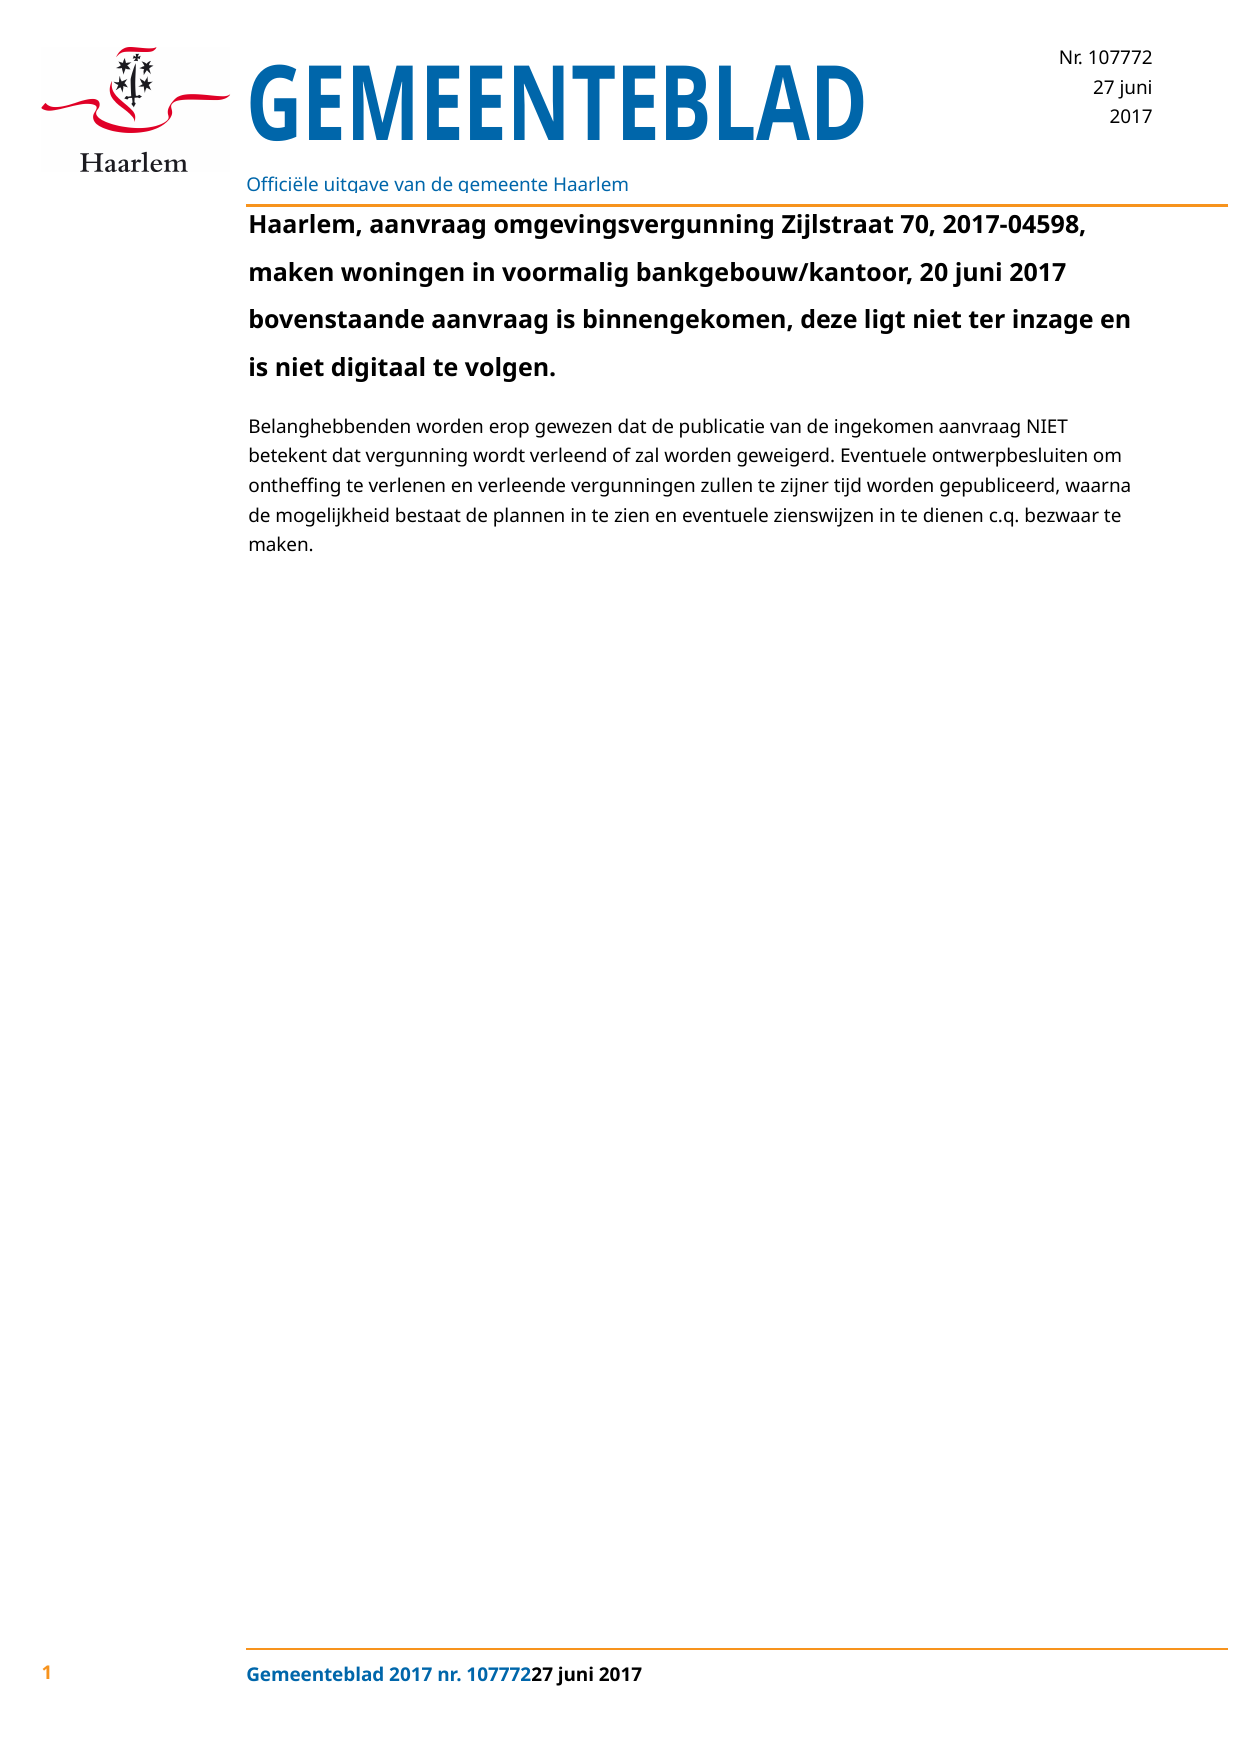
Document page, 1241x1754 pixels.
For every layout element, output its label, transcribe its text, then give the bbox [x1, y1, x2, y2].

picture [41, 47, 231, 172]
text Belanghebbenden worden erop gewezen dat de publicatie van de ingekomen aanvraag NIET betekent dat vergunning wordt verleend of zal worden geweigerd. Eventuele ontwerpbesluiten om ontheffing te verlenen en verleende vergunningen zullen te zijner tijd worden gepubliceerd, waarna de mogelijkheid bestaat de plannen in te zien en eventuele zienswijzen in te dienen c.q. bezwaar te maken. [248, 413, 1152, 557]
text Haarlem, aanvraag omgevingsvergunning Zijlstraat 70, 2017-04598, maken woningen in voormalig bankgebouw/kantoor, 20 juni 2017 bovenstaande aanvraag is binnengekomen, deze ligt niet ter inzage en is niet digitaal te volgen. [248, 207, 1152, 384]
